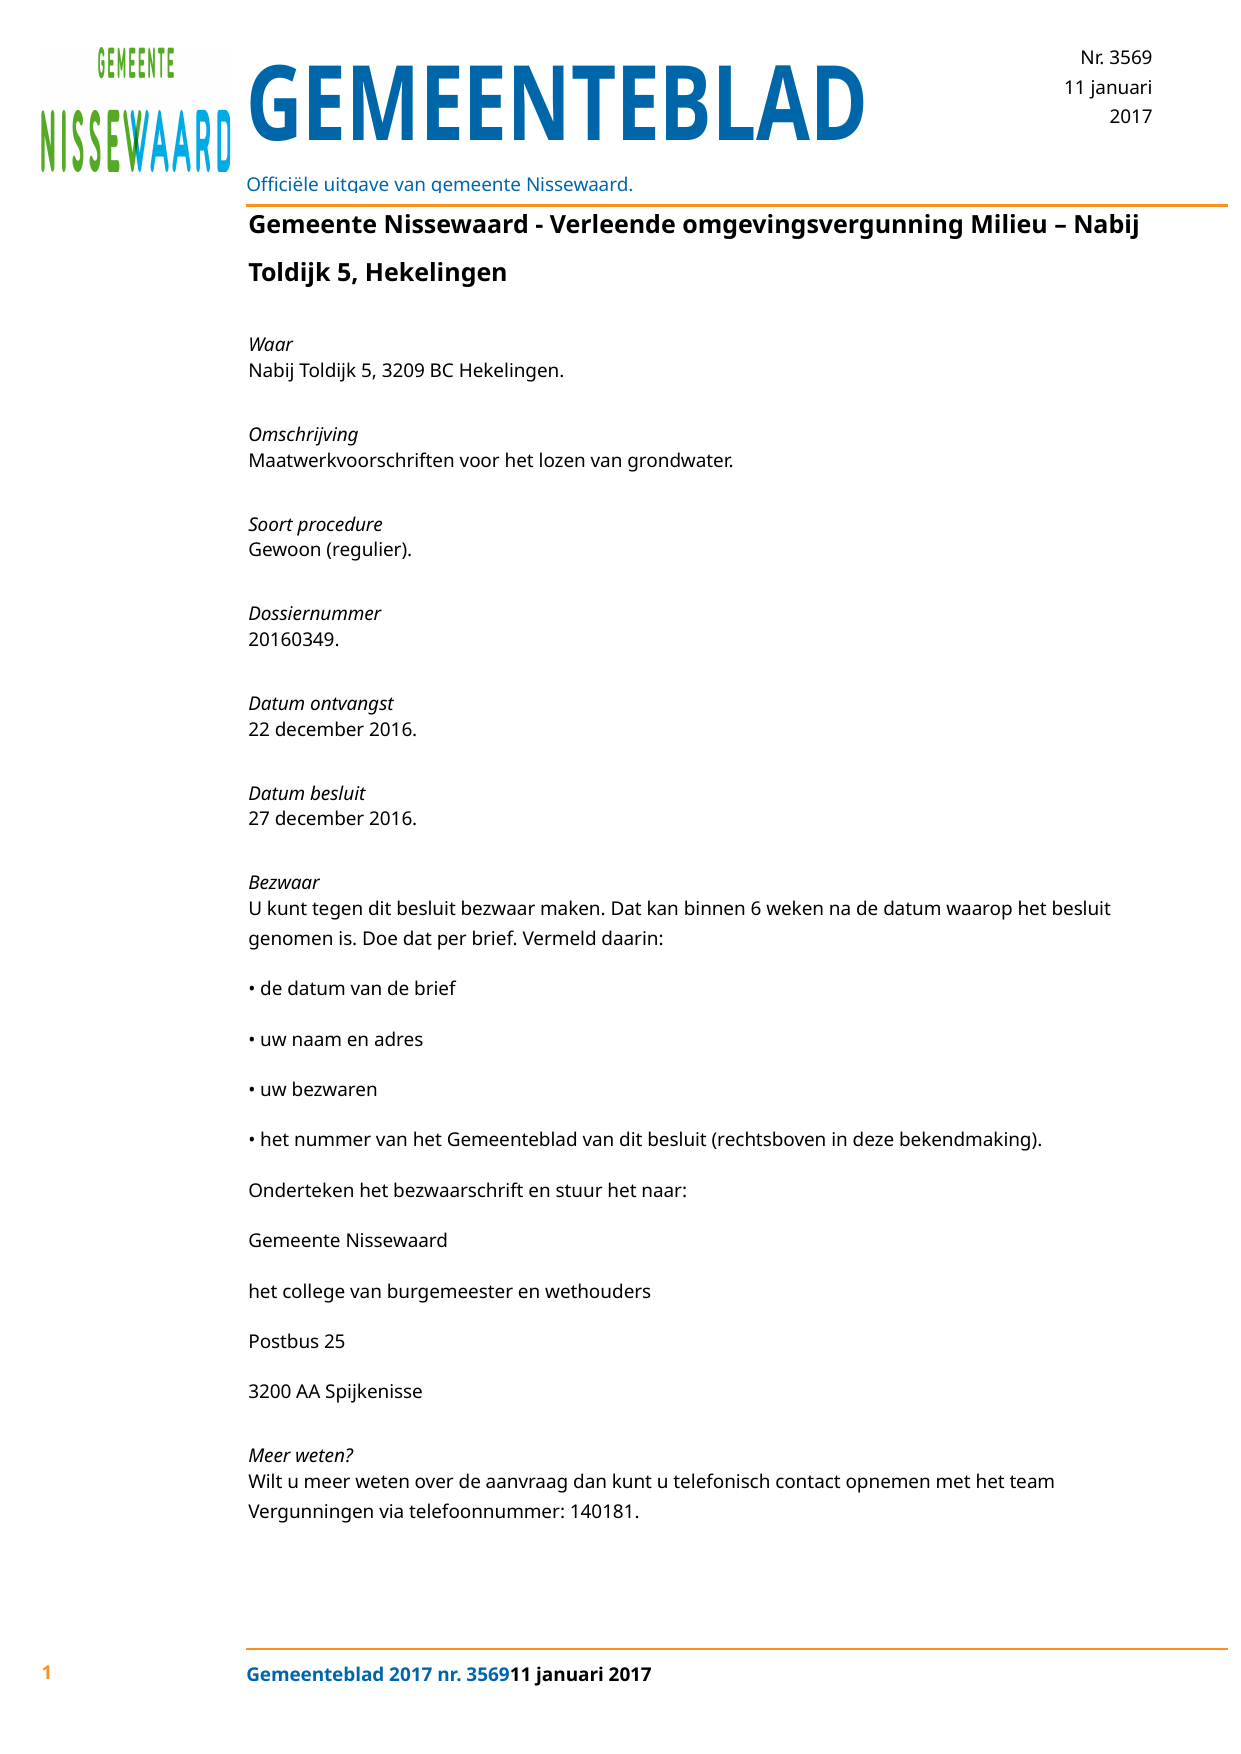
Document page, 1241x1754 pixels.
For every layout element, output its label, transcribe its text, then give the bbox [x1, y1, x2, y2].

picture [154, 157, 165, 172]
text Gewoon (regulier). [248, 537, 1152, 562]
text • uw bezwaren [248, 1076, 1152, 1102]
picture [200, 151, 206, 172]
text Soort procedure [248, 511, 1152, 537]
text het college van burgemeester en wethouders [248, 1278, 1152, 1303]
text • uw naam en adres [248, 1026, 1152, 1051]
text Datum besluit [248, 780, 1152, 806]
text U kunt tegen dit besluit bezwaar maken. Dat kan binnen 6 weken na de datum waarop het besluit genomen is. Doe dat per brief. Vermeld daarin: [248, 895, 1152, 951]
picture [201, 122, 206, 138]
text Onderteken het bezwaarschrift en stuur het naar: [248, 1177, 1152, 1203]
text Wilt u meer weten over de aanvraag dan kunt u telefonisch contact opnemen met het team Vergunningen via telefoonnummer: 140181. [248, 1468, 1152, 1524]
text Gemeente Nissewaard [248, 1227, 1152, 1253]
text • het nummer van het Gemeenteblad van dit besluit (rechtsboven in deze bekendmaking). [248, 1127, 1152, 1152]
text 27 december 2016. [248, 806, 1152, 831]
text Bezwaar [248, 869, 1152, 895]
text 20160349. [248, 626, 1152, 652]
text Nabij Toldijk 5, 3209 BC Hekelingen. [248, 357, 1152, 383]
text Meer weten? [248, 1443, 1152, 1468]
text 3200 AA Spijkenisse [248, 1379, 1152, 1404]
text Omschrijving [248, 421, 1152, 447]
text 22 december 2016. [248, 716, 1152, 742]
text Dossiernummer [248, 601, 1152, 626]
text • de datum van de brief [248, 975, 1152, 1001]
text Gemeente Nissewaard - Verleende omgevingsvergunning Milieu – Nabij Toldijk 5, Hekelingen [248, 207, 1152, 288]
picture [41, 47, 231, 172]
picture [176, 157, 187, 172]
text Waar [248, 331, 1152, 357]
text Postbus 25 [248, 1328, 1152, 1354]
text Maatwerkvoorschriften voor het lozen van grondwater. [248, 447, 1152, 473]
text Datum ontvangst [248, 690, 1152, 716]
picture [222, 122, 227, 160]
